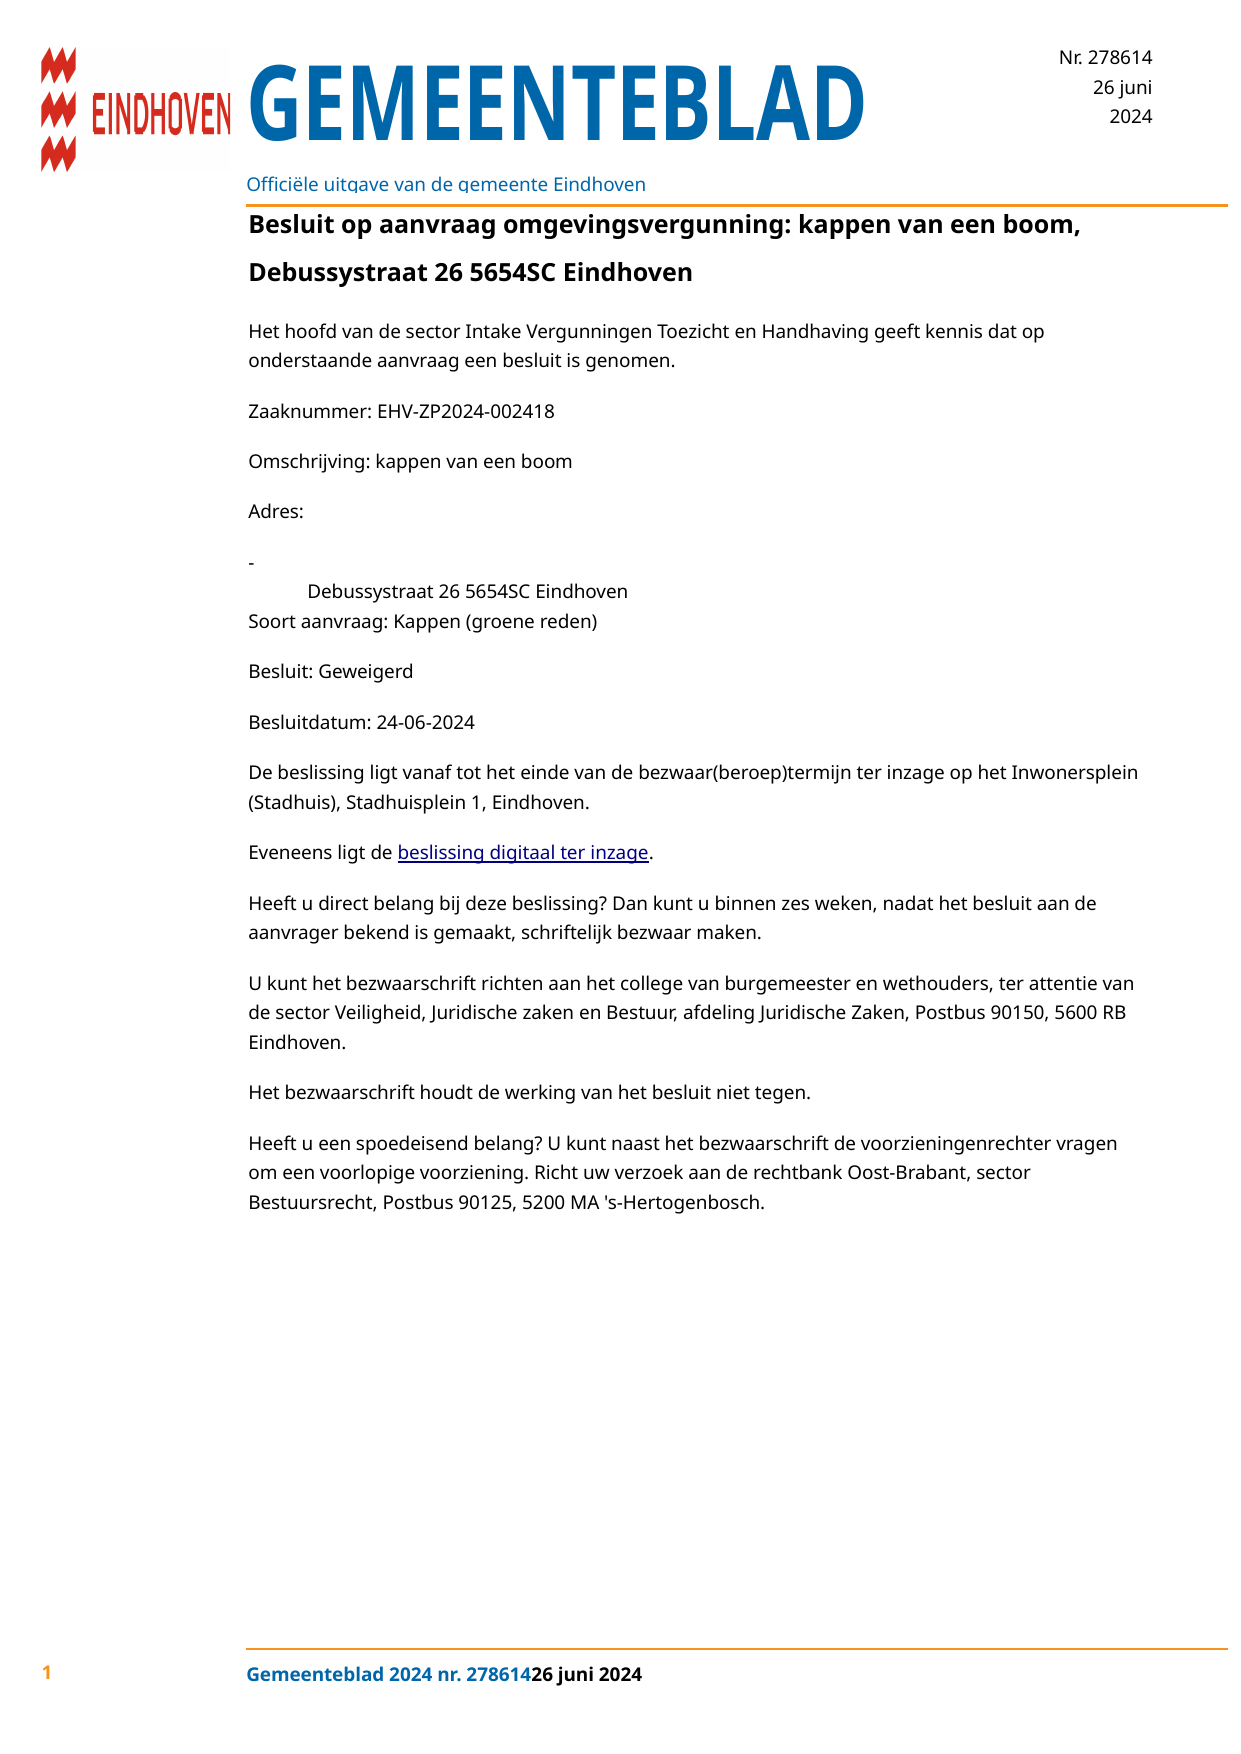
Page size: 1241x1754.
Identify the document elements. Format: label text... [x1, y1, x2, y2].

text Besluit op aanvraag omgevingsvergunning: kappen van een boom, Debussystraat 26 5654SC Eindhoven [248, 207, 1152, 288]
text Omschrijving: kappen van een boom [248, 448, 1152, 474]
text Zaaknummer: EHV-ZP2024-002418 [248, 398, 1152, 424]
text U kunt het bezwaarschrift richten aan het college van burgemeester en wethouders, ter attentie van de sector Veiligheid, Juridische zaken en Bestuur, afdeling Juridische Zaken, Postbus 90150, 5600 RB Eindhoven. [248, 970, 1152, 1055]
picture [41, 47, 231, 172]
text Besluit: Geweigerd [248, 659, 1152, 684]
text Het hoofd van de sector Intake Vergunningen Toezicht en Handhaving geeft kennis dat op onderstaande aanvraag een besluit is genomen. [248, 318, 1152, 373]
text Besluitdatum: 24-06-2024 [248, 709, 1152, 735]
text De beslissing ligt vanaf tot het einde van de bezwaar(beroep)termijn ter inzage op het Inwonersplein (Stadhuis), Stadhuisplein 1, Eindhoven. [248, 759, 1152, 815]
text Heeft u een spoedeisend belang? U kunt naast het bezwaarschrift de voorzieningenrechter vragen om een voorlopige voorziening. Richt uw verzoek aan de rechtbank Oost-Brabant, sector Bestuursrecht, Postbus 90125, 5200 MA 's-Hertogenbosch. [248, 1130, 1152, 1215]
text Heeft u direct belang bij deze beslissing? Dan kunt u binnen zes weken, nadat het besluit aan de aanvrager bekend is gemaakt, schriftelijk bezwaar maken. [248, 890, 1152, 945]
list Debussystraat 26 5654SC Eindhoven [248, 579, 1152, 604]
text Eveneens ligt de beslissing digitaal ter inzage. [248, 839, 1152, 865]
text Adres: [248, 499, 1152, 524]
text Het bezwaarschrift houdt de werking van het besluit niet tegen. [248, 1079, 1152, 1105]
text Soort aanvraag: Kappen (groene reden) [248, 608, 1152, 634]
